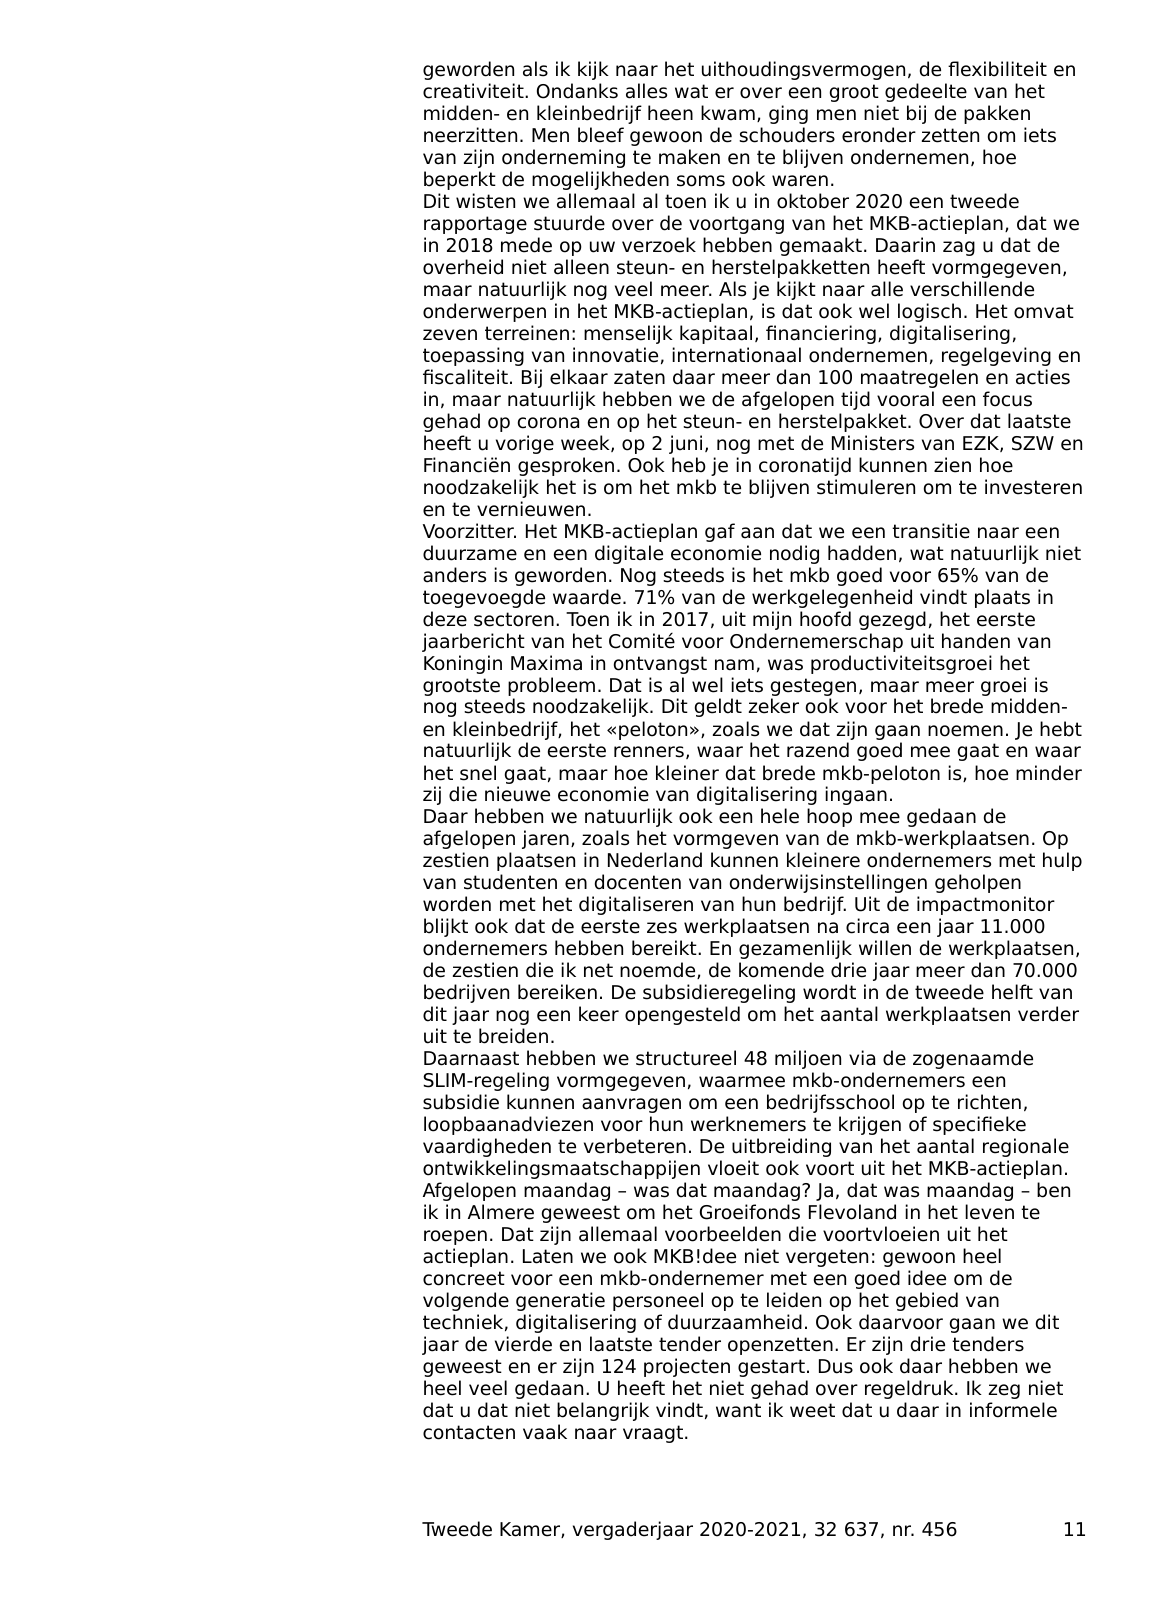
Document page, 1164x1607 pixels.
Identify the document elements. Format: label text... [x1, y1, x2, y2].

text Daarnaast hebben we structureel 48 miljoen via de zogenaamde SLIM-regeling vormgegeven, waarmee mkb-ondernemers een subsidie kunnen aanvragen om een bedrijfsschool op te richten, loopbaanadviezen voor hun werknemers te krijgen of specifieke vaardigheden te verbeteren. De uitbreiding van het aantal regionale ontwikkelingsmaatschappijen vloeit ook voort uit het MKB-actieplan. Afgelopen maandag – was dat maandag? Ja, dat was maandag – ben ik in Almere geweest om het Groeifonds Flevoland in het leven te roepen. Dat zijn allemaal voorbeelden die voortvloeien uit het actieplan. Laten we ook MKB!dee niet vergeten: gewoon heel concreet voor een mkb-ondernemer met een goed idee om de volgende generatie personeel op te leiden op het gebied van techniek, digitalisering of duurzaamheid. Ook daarvoor gaan we dit jaar de vierde en laatste tender openzetten. Er zijn drie tenders geweest en er zijn 124 projecten gestart. Dus ook daar hebben we heel veel gedaan. U heeft het niet gehad over regeldruk. Ik zeg niet dat u dat niet belangrijk vindt, want ik weet dat u daar in informele contacten vaak naar vraagt. [422, 1048, 1087, 1444]
text Dit wisten we allemaal al toen ik u in oktober 2020 een tweede rapportage stuurde over de voortgang van het MKB-actieplan, dat we in 2018 mede op uw verzoek hebben gemaakt. Daarin zag u dat de overheid niet alleen steun- en herstelpakketten heeft vormgegeven, maar natuurlijk nog veel meer. Als je kijkt naar alle verschillende onderwerpen in het MKB-actieplan, is dat ook wel logisch. Het omvat zeven terreinen: menselijk kapitaal, financiering, digitalisering, toepassing van innovatie, internationaal ondernemen, regelgeving en fiscaliteit. Bij elkaar zaten daar meer dan 100 maatregelen en acties in, maar natuurlijk hebben we de afgelopen tijd vooral een focus gehad op corona en op het steun- en herstelpakket. Over dat laatste heeft u vorige week, op 2 juni, nog met de Ministers van EZK, SZW en Financiën gesproken. Ook heb je in coronatijd kunnen zien hoe noodzakelijk het is om het mkb te blijven stimuleren om te investeren en te vernieuwen. [422, 191, 1087, 521]
text Voorzitter. Het MKB-actieplan gaf aan dat we een transitie naar een duurzame en een digitale economie nodig hadden, wat natuurlijk niet anders is geworden. Nog steeds is het mkb goed voor 65% van de toegevoegde waarde. 71% van de werkgelegenheid vindt plaats in deze sectoren. Toen ik in 2017, uit mijn hoofd gezegd, het eerste jaarbericht van het Comité voor Ondernemerschap uit handen van Koningin Maxima in ontvangst nam, was productiviteitsgroei het grootste probleem. Dat is al wel iets gestegen, maar meer groei is nog steeds noodzakelijk. Dit geldt zeker ook voor het brede midden- en kleinbedrijf, het «peloton», zoals we dat zijn gaan noemen. Je hebt natuurlijk de eerste renners, waar het razend goed mee gaat en waar het snel gaat, maar hoe kleiner dat brede mkb-peloton is, hoe minder zij die nieuwe economie van digitalisering ingaan. [422, 521, 1087, 806]
text geworden als ik kijk naar het uithoudingsvermogen, de flexibiliteit en creativiteit. Ondanks alles wat er over een groot gedeelte van het midden- en kleinbedrijf heen kwam, ging men niet bij de pakken neerzitten. Men bleef gewoon de schouders eronder zetten om iets van zijn onderneming te maken en te blijven ondernemen, hoe beperkt de mogelijkheden soms ook waren. [422, 59, 1087, 191]
text Daar hebben we natuurlijk ook een hele hoop mee gedaan de afgelopen jaren, zoals het vormgeven van de mkb-werkplaatsen. Op zestien plaatsen in Nederland kunnen kleinere ondernemers met hulp van studenten en docenten van onderwijsinstellingen geholpen worden met het digitaliseren van hun bedrijf. Uit de impactmonitor blijkt ook dat de eerste zes werkplaatsen na circa een jaar 11.000 ondernemers hebben bereikt. En gezamenlijk willen de werkplaatsen, de zestien die ik net noemde, de komende drie jaar meer dan 70.000 bedrijven bereiken. De subsidieregeling wordt in de tweede helft van dit jaar nog een keer opengesteld om het aantal werkplaatsen verder uit te breiden. [422, 806, 1087, 1048]
